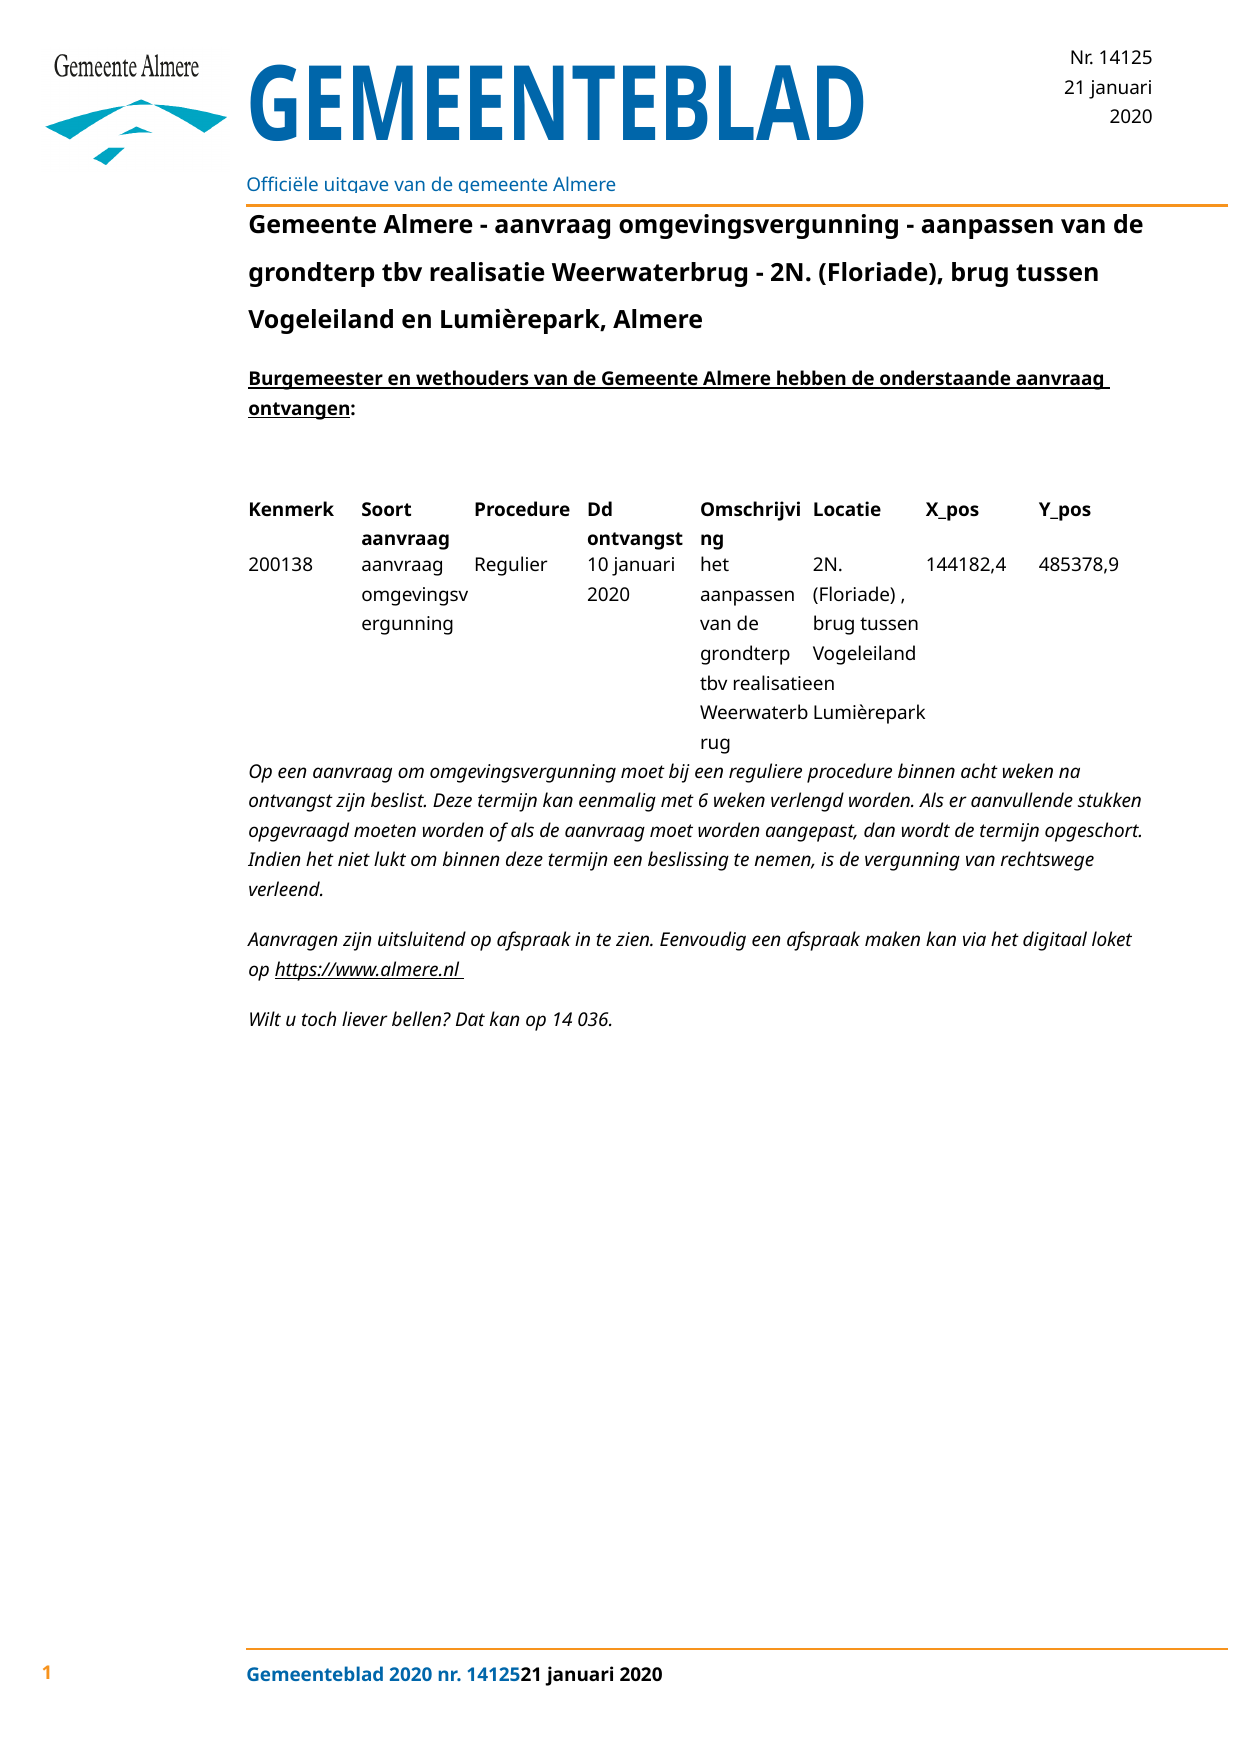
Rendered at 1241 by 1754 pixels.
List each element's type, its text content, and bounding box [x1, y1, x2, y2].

text Burgemeester en wethouders van de Gemeente Almere hebben de onderstaande aanvraag ontvangen: [248, 366, 1152, 421]
table_cell het aanpassen van de grondterp tbv realisatie Weerwaterbrug [700, 551, 813, 754]
table_header Y_pos [1039, 496, 1152, 551]
table_header Locatie [813, 496, 926, 551]
table_header Omschrijving [700, 496, 813, 551]
table_header Soort aanvraag [361, 496, 474, 551]
table_header X_pos [926, 496, 1038, 551]
table_cell 485378,9 [1039, 551, 1152, 754]
text Gemeente Almere - aanvraag omgevingsvergunning - aanpassen van de grondterp tbv realisatie Weerwaterbrug - 2N. (Floriade), brug tussen Vogeleiland en Lumièrepark, Almere [248, 207, 1152, 336]
table_header Procedure [474, 496, 587, 551]
picture [41, 47, 231, 172]
table_cell 144182,4 [926, 551, 1038, 754]
table_cell 10 januari 2020 [587, 551, 700, 754]
table_header Kenmerk [248, 496, 361, 551]
text Aanvragen zijn uitsluitend op afspraak in te zien. Eenvoudig een afspraak maken kan via het digitaal loket op https://www.almere.nl [248, 927, 1152, 982]
table_header Dd ontvangst [587, 496, 700, 551]
table_cell 2N. (Floriade) , brug tussen Vogeleiland en Lumièrepark [813, 551, 926, 754]
table_cell Regulier [474, 551, 587, 754]
text Wilt u toch liever bellen? Dat kan op 14 036. [248, 1007, 1152, 1032]
table_cell 200138 [248, 551, 361, 754]
table_cell aanvraag omgevingsvergunning [361, 551, 474, 754]
text Op een aanvraag om omgevingsvergunning moet bij een reguliere procedure binnen acht weken na ontvangst zijn beslist. Deze termijn kan eenmalig met 6 weken verlengd worden. Als er aanvullende stukken opgevraagd moeten worden of als de aanvraag moet worden aangepast, dan wordt de termijn opgeschort. Indien het niet lukt om binnen deze termijn een beslissing te nemen, is de vergunning van rechtswege verleend. [248, 758, 1152, 902]
